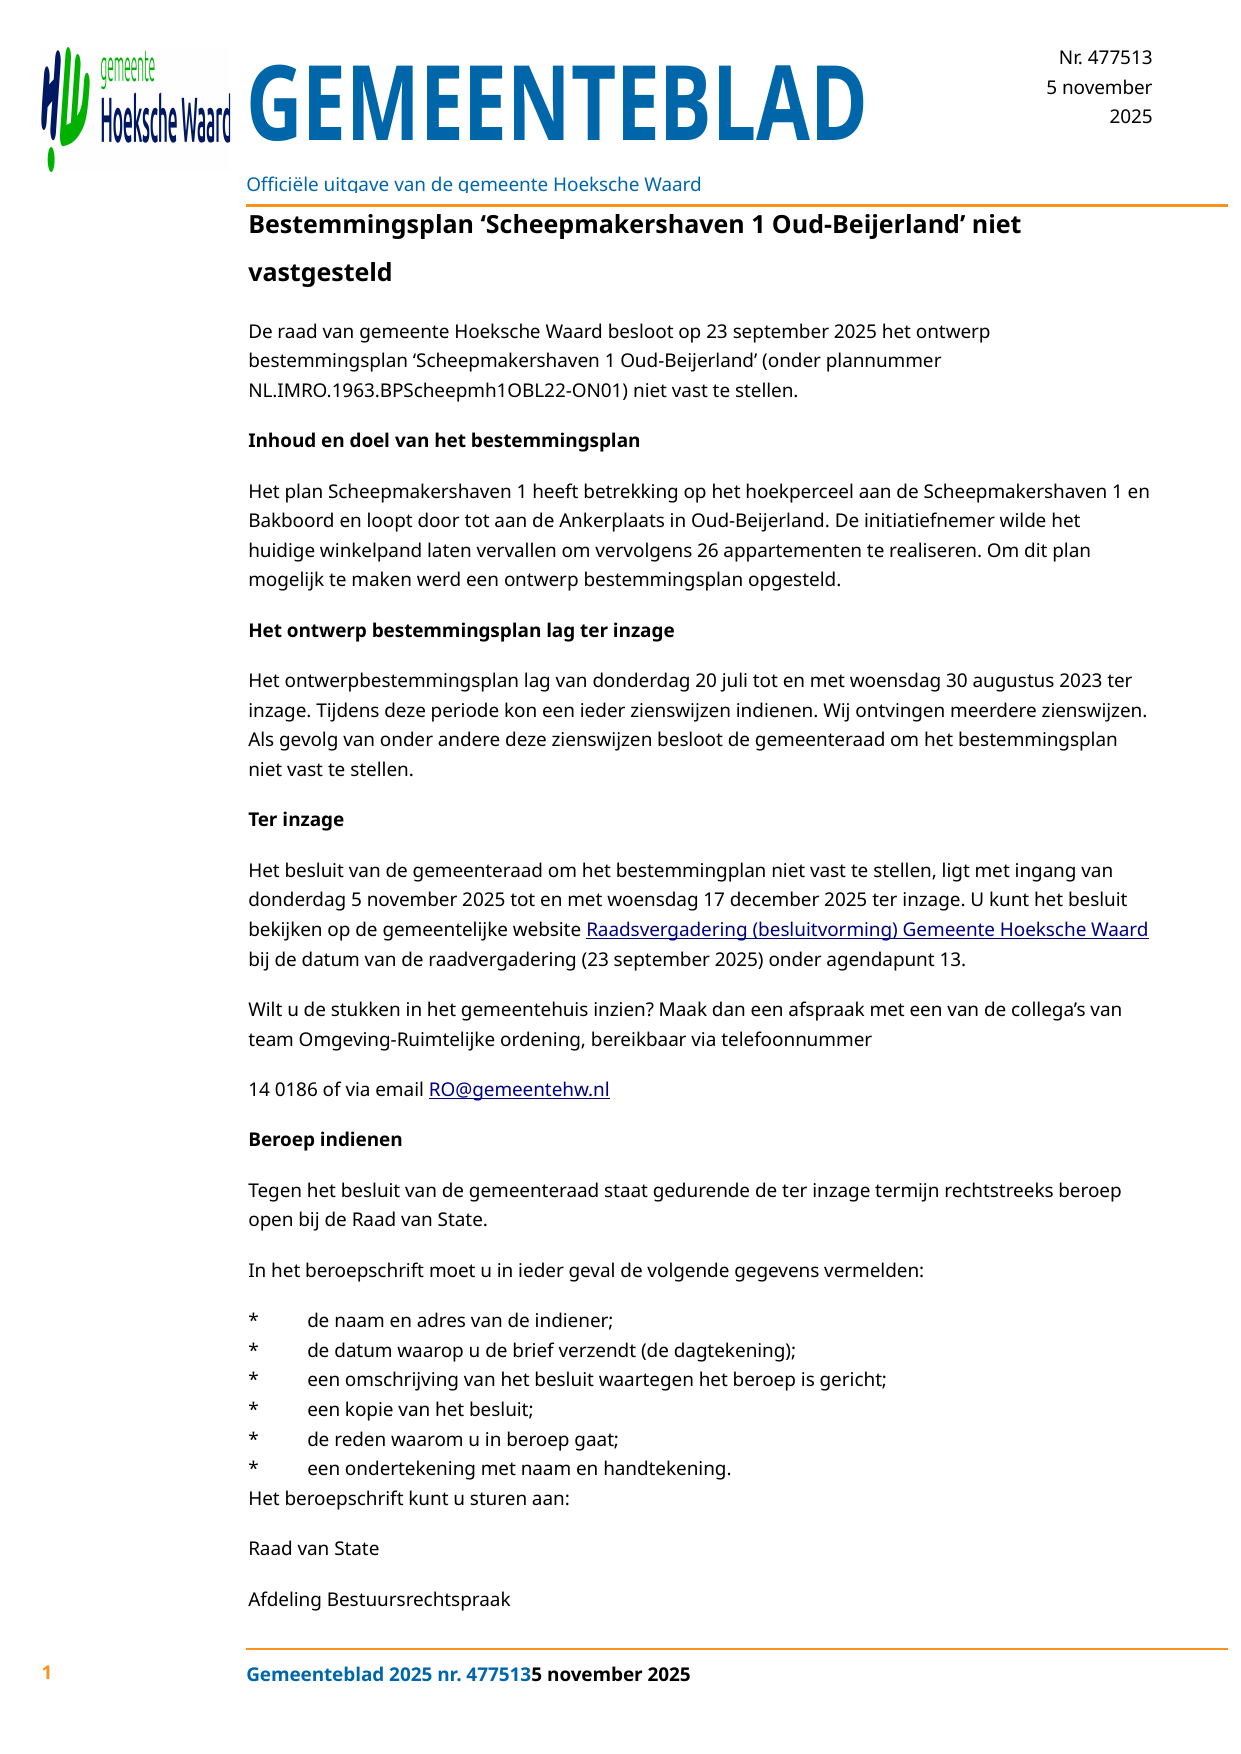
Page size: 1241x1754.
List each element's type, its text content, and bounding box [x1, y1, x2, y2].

text Het ontwerp bestemmingsplan lag ter inzage [248, 617, 1152, 643]
text Wilt u de stukken in het gemeentehuis inzien? Maak dan een afspraak met een van de collega’s van team Omgeving-Ruimtelijke ordening, bereikbaar via telefoonnummer [248, 996, 1152, 1052]
text Het besluit van de gemeenteraad om het bestemmingplan niet vast te stellen, ligt met ingang van donderdag 5 november 2025 tot en met woensdag 17 december 2025 ter inzage. U kunt het besluit bekijken op de gemeentelijke website Raadsvergadering (besluitvorming) Gemeente Hoeksche Waard bij de datum van de raadvergadering (23 september 2025) onder agendapunt 13. [248, 857, 1152, 972]
text Tegen het besluit van de gemeenteraad staat gedurende de ter inzage termijn rechtstreeks beroep open bij de Raad van State. [248, 1177, 1152, 1232]
text 14 0186 of via email RO@gemeentehw.nl [248, 1076, 1152, 1102]
list een omschrijving van het besluit waartegen het beroep is gericht; [248, 1367, 1152, 1392]
text Inhoud en doel van het bestemmingsplan [248, 427, 1152, 453]
picture [41, 47, 231, 172]
text In het beroepschrift moet u in ieder geval de volgende gegevens vermelden: [248, 1257, 1152, 1283]
list een ondertekening met naam en handtekening. [248, 1455, 1152, 1481]
text Het plan Scheepmakershaven 1 heeft betrekking op het hoekperceel aan de Scheepmakershaven 1 en Bakboord en loopt door tot aan de Ankerplaats in Oud-Beijerland. De initiatiefnemer wilde het huidige winkelpand laten vervallen om vervolgens 26 appartementen te realiseren. Om dit plan mogelijk te maken werd een ontwerp bestemmingsplan opgesteld. [248, 478, 1152, 592]
text Het ontwerpbestemmingsplan lag van donderdag 20 juli tot en met woensdag 30 augustus 2023 ter inzage. Tijdens deze periode kon een ieder zienswijzen indienen. Wij ontvingen meerdere zienswijzen. Als gevolg van onder andere deze zienswijzen besloot de gemeenteraad om het bestemmingsplan niet vast te stellen. [248, 667, 1152, 782]
text Beroep indienen [248, 1127, 1152, 1152]
text Afdeling Bestuursrechtspraak [248, 1586, 1152, 1612]
text Het beroepschrift kunt u sturen aan: [248, 1485, 1152, 1511]
list de reden waarom u in beroep gaat; [248, 1426, 1152, 1452]
text Ter inzage [248, 807, 1152, 832]
text Bestemmingsplan ‘Scheepmakershaven 1 Oud-Beijerland’ niet vastgesteld [248, 207, 1152, 288]
list de naam en adres van de indiener; [248, 1307, 1152, 1333]
text De raad van gemeente Hoeksche Waard besloot op 23 september 2025 het ontwerp bestemmingsplan ‘Scheepmakershaven 1 Oud-Beijerland’ (onder plannummer NL.IMRO.1963.BPScheepmh1OBL22-ON01) niet vast te stellen. [248, 318, 1152, 403]
list de datum waarop u de brief verzendt (de dagtekening); [248, 1337, 1152, 1363]
text Raad van State [248, 1535, 1152, 1561]
list een kopie van het besluit; [248, 1396, 1152, 1422]
